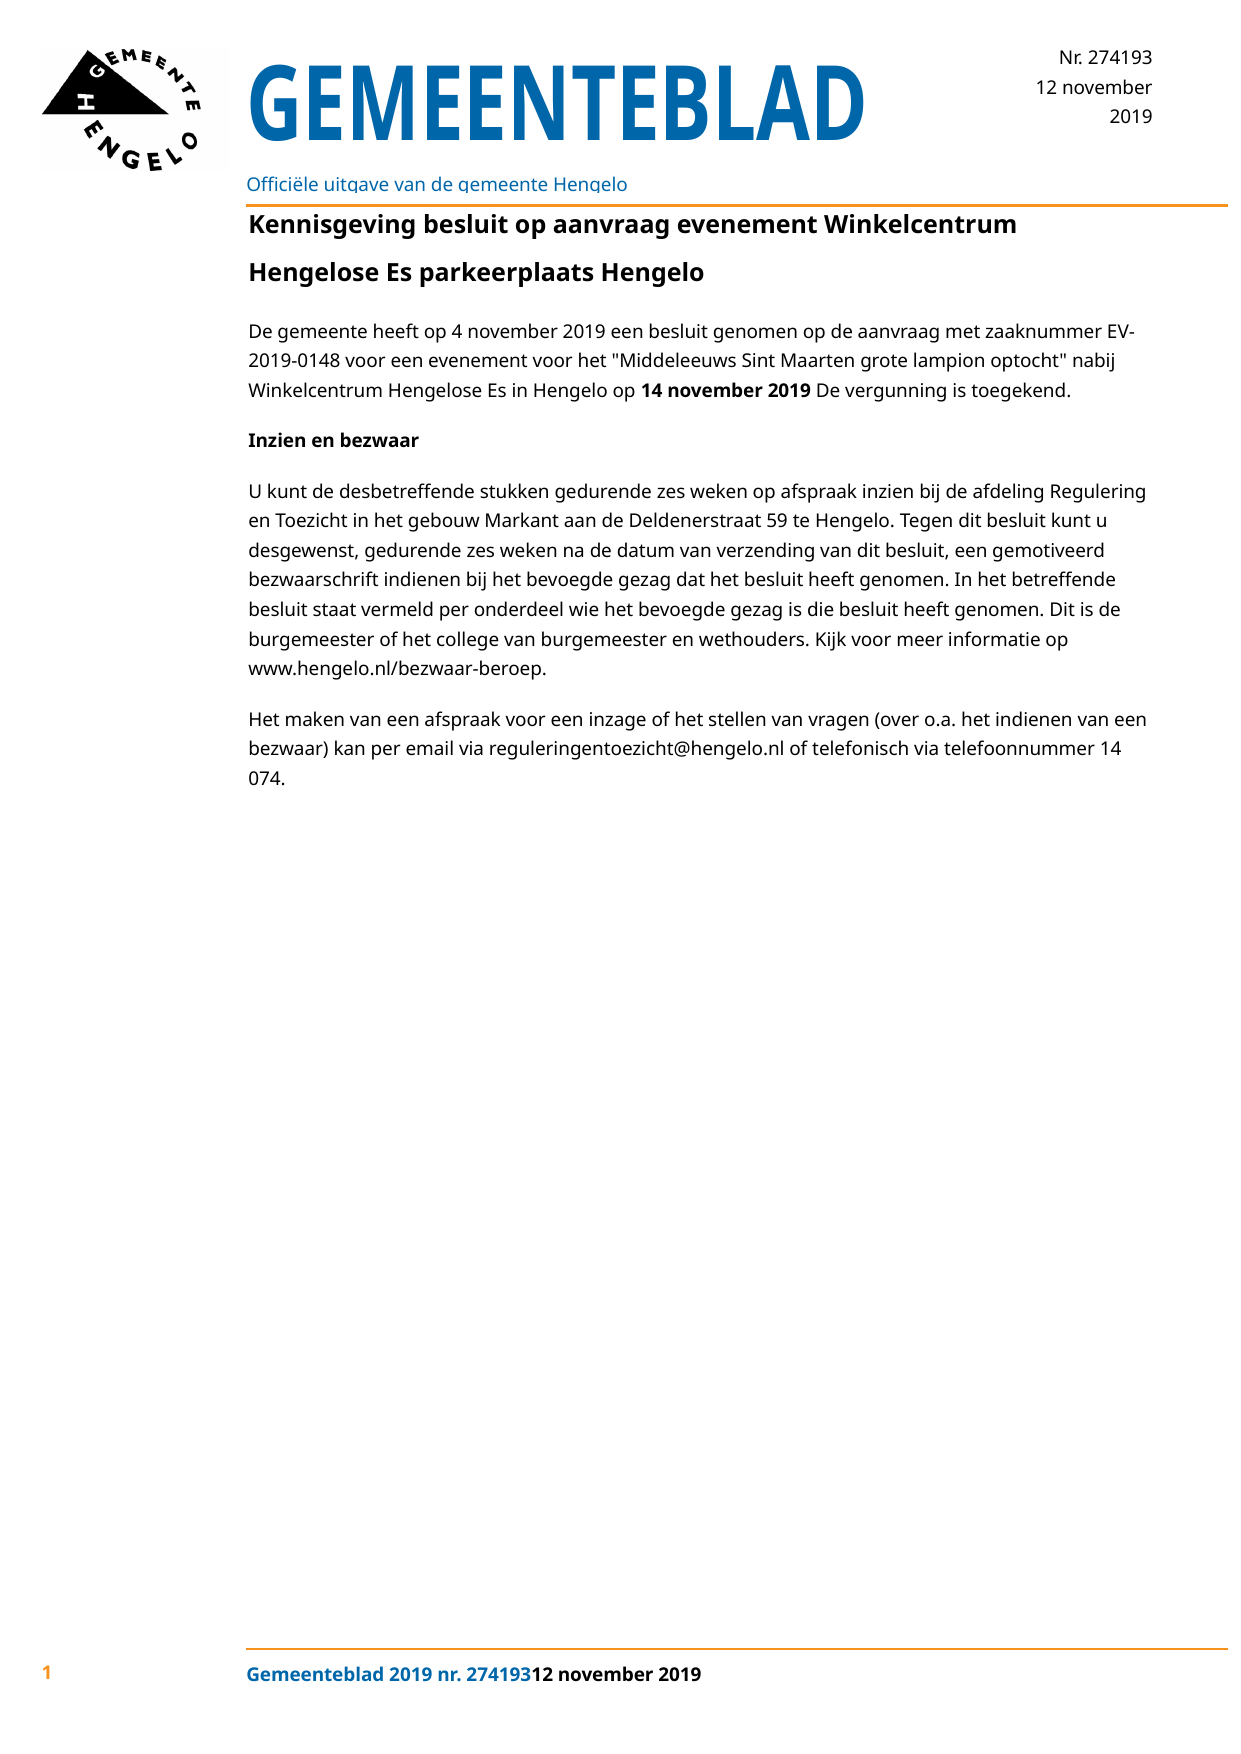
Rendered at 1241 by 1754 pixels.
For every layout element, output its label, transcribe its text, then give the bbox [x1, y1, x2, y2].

picture [41, 47, 231, 172]
text De gemeente heeft op 4 november 2019 een besluit genomen op de aanvraag met zaaknummer EV-2019-0148 voor een evenement voor het "Middeleeuws Sint Maarten grote lampion optocht" nabij Winkelcentrum Hengelose Es in Hengelo op 14 november 2019 De vergunning is toegekend. [248, 318, 1152, 403]
text Het maken van een afspraak voor een inzage of het stellen van vragen (over o.a. het indienen van een bezwaar) kan per email via reguleringentoezicht@hengelo.nl of telefonisch via telefoonnummer 14 074. [248, 706, 1152, 791]
text Kennisgeving besluit op aanvraag evenement Winkelcentrum Hengelose Es parkeerplaats Hengelo [248, 207, 1152, 288]
text U kunt de desbetreffende stukken gedurende zes weken op afspraak inzien bij de afdeling Regulering en Toezicht in het gebouw Markant aan de Deldenerstraat 59 te Hengelo. Tegen dit besluit kunt u desgewenst, gedurende zes weken na de datum van verzending van dit besluit, een gemotiveerd bezwaarschrift indienen bij het bevoegde gezag dat het besluit heeft genomen. In het betreffende besluit staat vermeld per onderdeel wie het bevoegde gezag is die besluit heeft genomen. Dit is de burgemeester of het college van burgemeester en wethouders. Kijk voor meer informatie op www.hengelo.nl/bezwaar-beroep. [248, 478, 1152, 681]
text Inzien en bezwaar [248, 427, 1152, 453]
